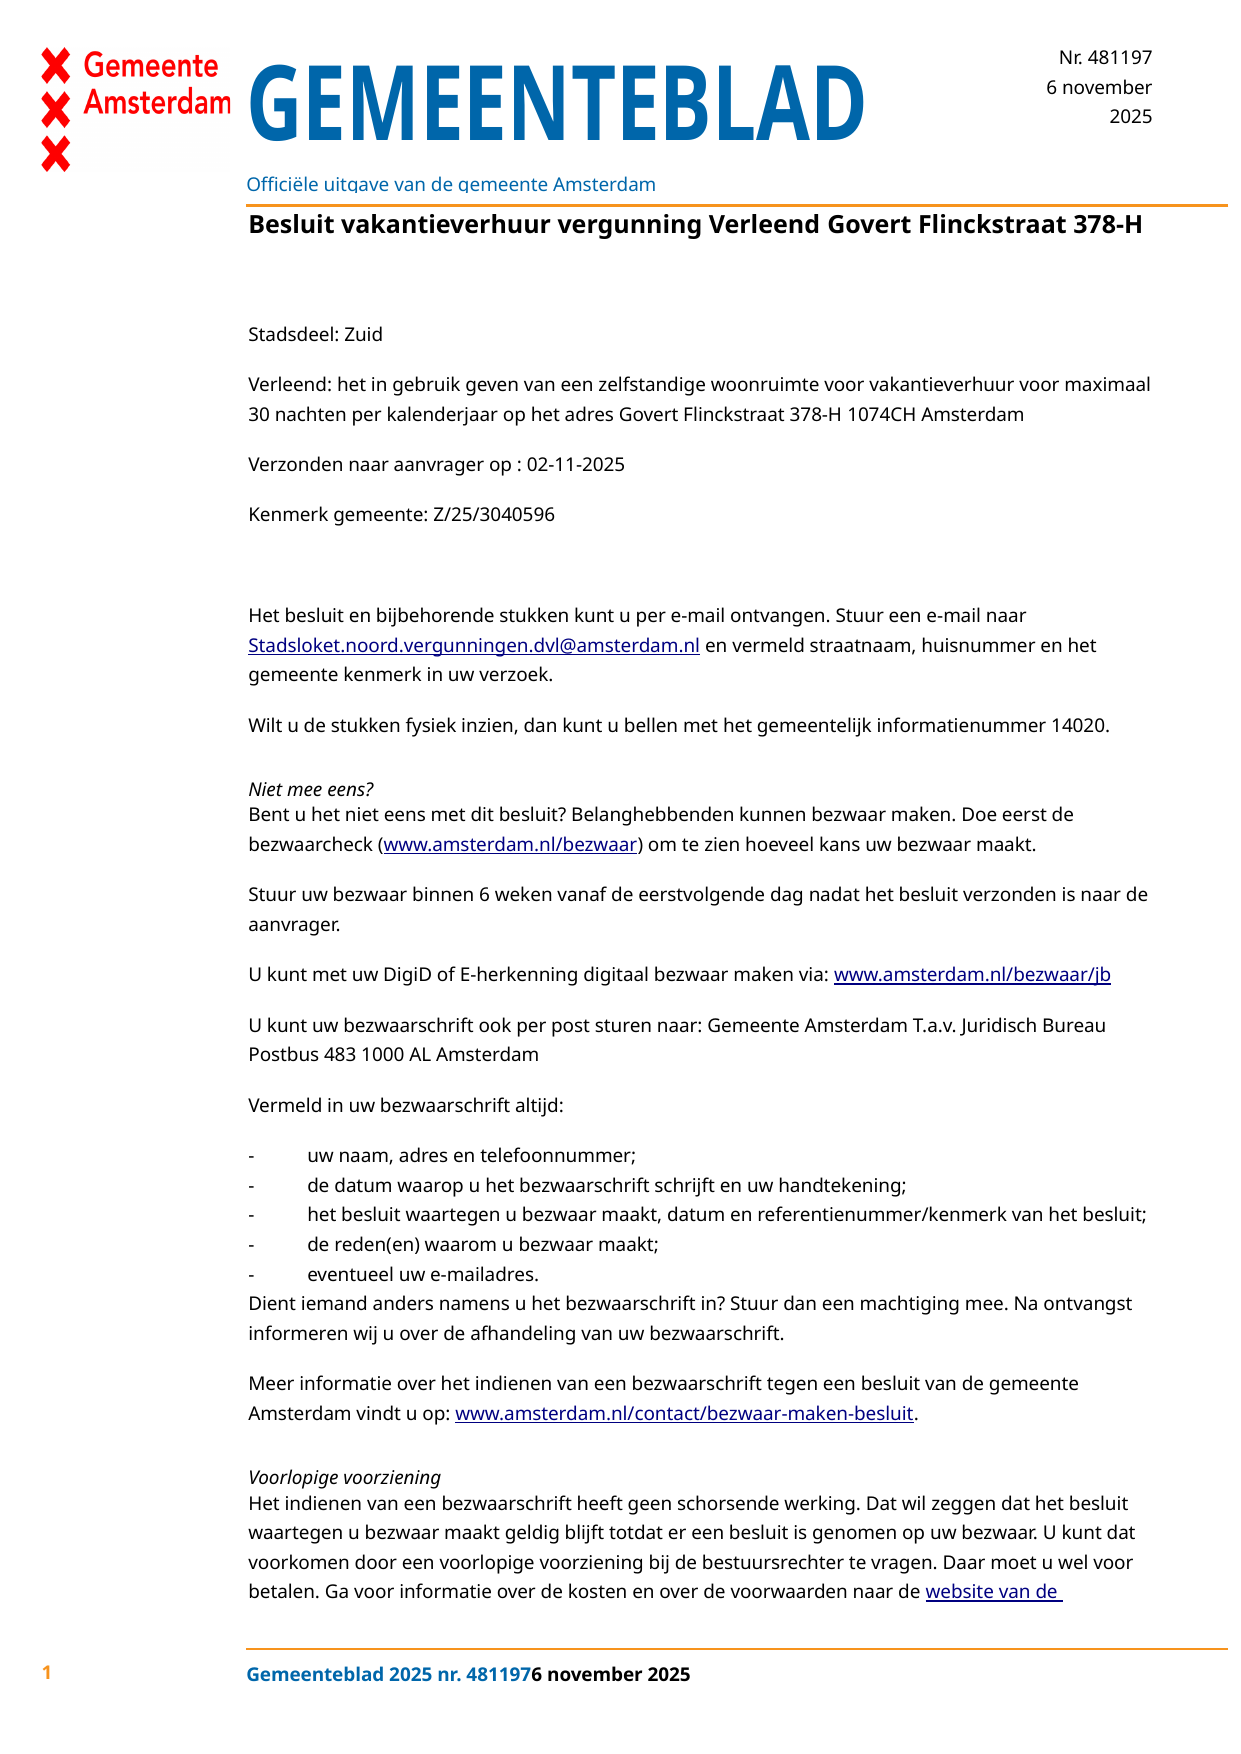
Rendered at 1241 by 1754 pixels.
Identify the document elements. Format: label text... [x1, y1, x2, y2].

text Niet mee eens? [248, 776, 1152, 802]
text U kunt uw bezwaarschrift ook per post sturen naar: Gemeente Amsterdam T.a.v. Juridisch Bureau Postbus 483 1000 AL Amsterdam [248, 1012, 1152, 1067]
list het besluit waartegen u bezwaar maakt, datum en referentienummer/kenmerk van het besluit; [248, 1202, 1152, 1227]
text Kenmerk gemeente: Z/25/3040596 [248, 502, 1152, 527]
text Besluit vakantieverhuur vergunning Verleend Govert Flinckstraat 378-H [248, 207, 1152, 241]
picture [41, 47, 231, 172]
text Het besluit en bijbehorende stukken kunt u per e-mail ontvangen. Stuur een e-mail naar Stadsloket.noord.vergunningen.dvl@amsterdam.nl en vermeld straatnaam, huisnummer en het gemeente kenmerk in uw verzoek. [248, 602, 1152, 687]
list de reden(en) waarom u bezwaar maakt; [248, 1231, 1152, 1257]
text Dient iemand anders namens u het bezwaarschrift in? Stuur dan een machtiging mee. Na ontvangst informeren wij u over de afhandeling van uw bezwaarschrift. [248, 1290, 1152, 1346]
text Bent u het niet eens met dit besluit? Belanghebbenden kunnen bezwaar maken. Doe eerst de bezwaarcheck (www.amsterdam.nl/bezwaar) om te zien hoeveel kans uw bezwaar maakt. [248, 802, 1152, 857]
text Stadsdeel: Zuid [248, 321, 1152, 346]
text Verzonden naar aanvrager op : 02-11-2025 [248, 451, 1152, 477]
text Meer informatie over het indienen van een bezwaarschrift tegen een besluit van de gemeente Amsterdam vindt u op: www.amsterdam.nl/contact/bezwaar-maken-besluit. [248, 1370, 1152, 1426]
list de datum waarop u het bezwaarschrift schrijft en uw handtekening; [248, 1172, 1152, 1198]
list uw naam, adres en telefoonnummer; [248, 1142, 1152, 1168]
text Wilt u de stukken fysiek inzien, dan kunt u bellen met het gemeentelijk informatienummer 14020. [248, 712, 1152, 738]
text Vermeld in uw bezwaarschrift altijd: [248, 1092, 1152, 1118]
text Het indienen van een bezwaarschrift heeft geen schorsende werking. Dat wil zeggen dat het besluit waartegen u bezwaar maakt geldig blijft totdat er een besluit is genomen op uw bezwaar. U kunt dat voorkomen door een voorlopige voorziening bij de bestuursrechter te vragen. Daar moet u wel voor betalen. Ga voor informatie over de kosten en over de voorwaarden naar de website van de [248, 1490, 1152, 1604]
text Voorlopige voorziening [248, 1464, 1152, 1490]
text Verleend: het in gebruik geven van een zelfstandige woonruimte voor vakantieverhuur voor maximaal 30 nachten per kalenderjaar op het adres Govert Flinckstraat 378-H 1074CH Amsterdam [248, 371, 1152, 426]
list eventueel uw e-mailadres. [248, 1261, 1152, 1287]
text U kunt met uw DigiD of E-herkenning digitaal bezwaar maken via: www.amsterdam.nl/bezwaar/jb [248, 962, 1152, 987]
text Stuur uw bezwaar binnen 6 weken vanaf de eerstvolgende dag nadat het besluit verzonden is naar de aanvrager. [248, 882, 1152, 937]
